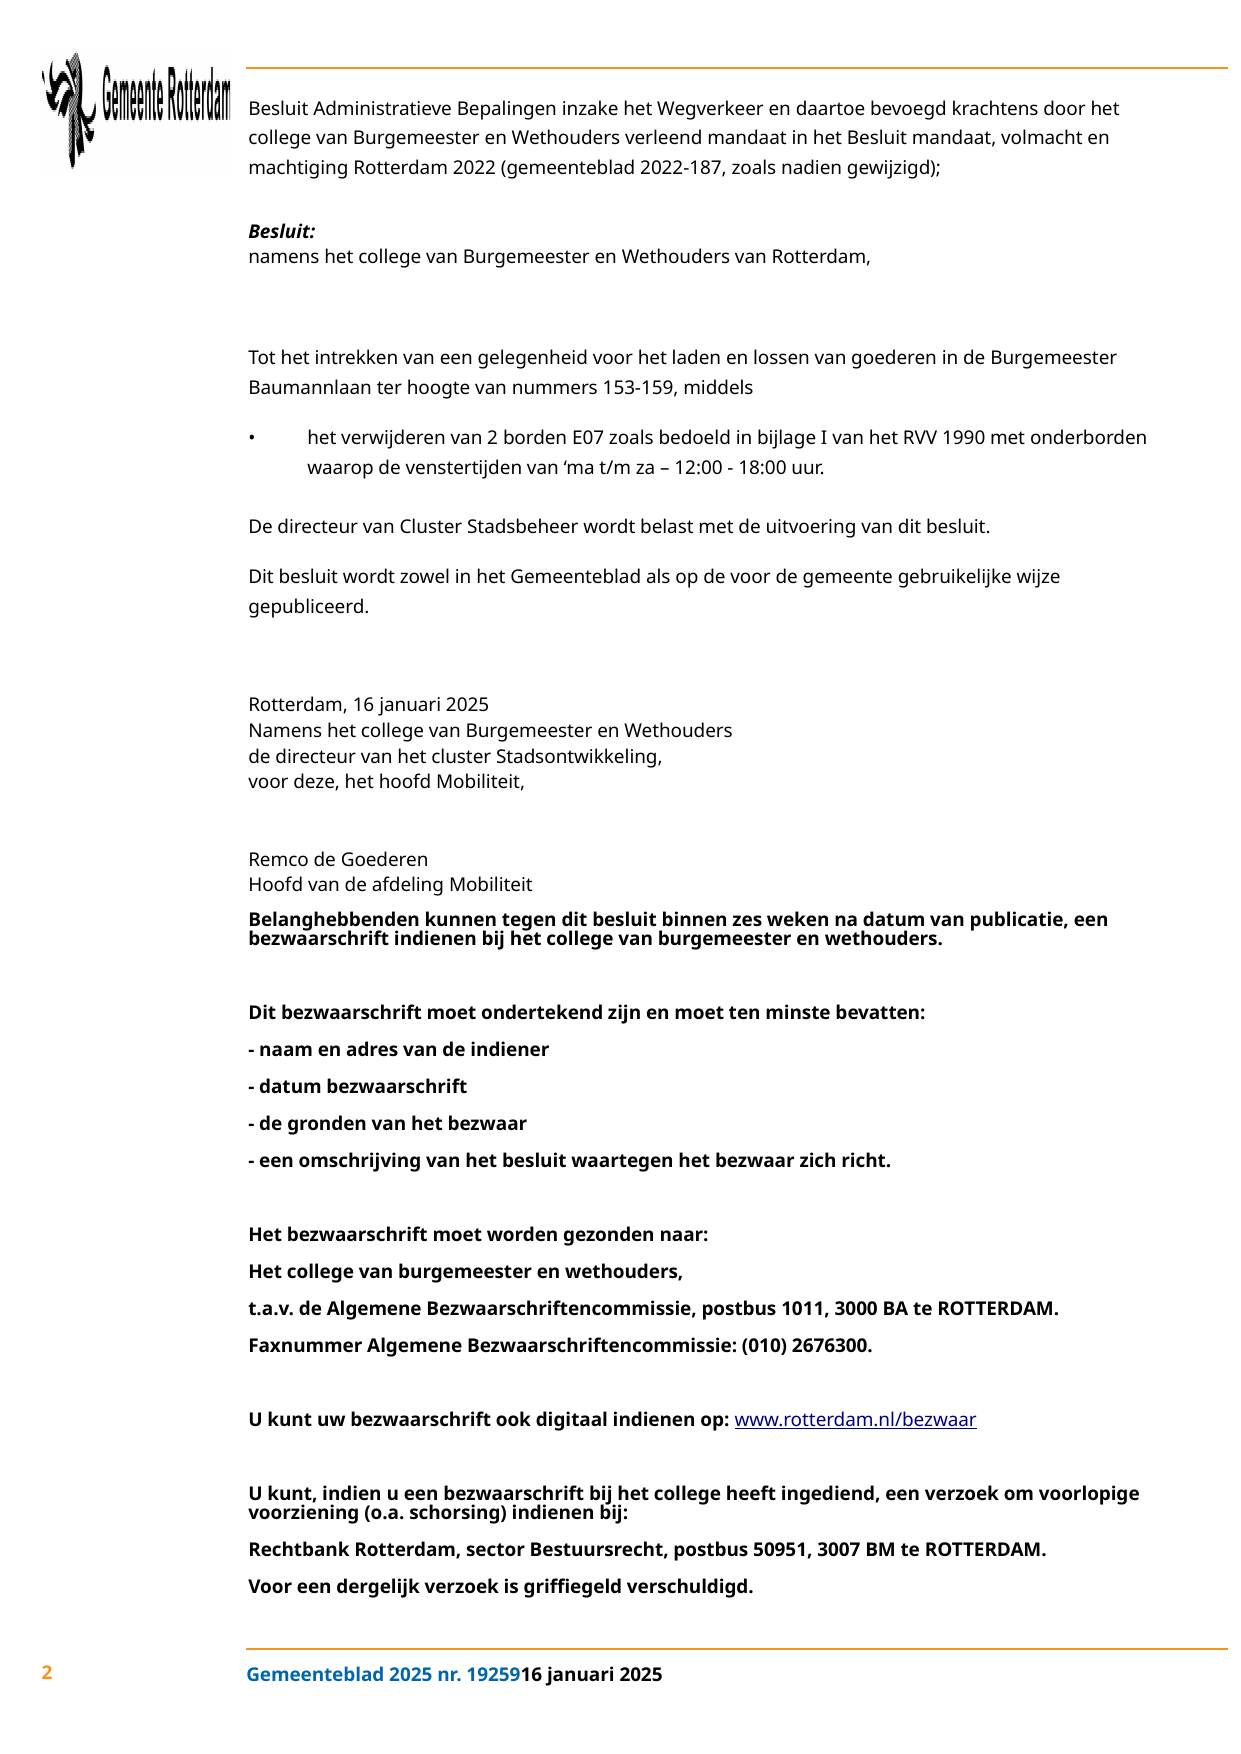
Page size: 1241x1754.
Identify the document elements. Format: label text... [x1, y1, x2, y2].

text namens het college van Burgemeester en Wethouders van Rotterdam, [248, 244, 1152, 269]
text Rotterdam, 16 januari 2025 [248, 691, 1152, 717]
text U kunt uw bezwaarschrift ook digitaal indienen op: www.rotterdam.nl/bezwaar [248, 1411, 1152, 1430]
text voor deze, het hoofd Mobiliteit, [248, 769, 1152, 794]
text Voor een dergelijk verzoek is griffiegeld verschuldigd. [248, 1578, 1152, 1597]
text Remco de Goederen [248, 846, 1152, 872]
text - naam en adres van de indiener [248, 1041, 1152, 1060]
list het verwijderen van 2 borden E07 zoals bedoeld in bijlage I van het RVV 1990 met onderborden waarop de venstertijden van ‘ma t/m za – 12:00 - 18:00 uur. [248, 424, 1152, 480]
text - datum bezwaarschrift [248, 1078, 1152, 1097]
text Hoofd van de afdeling Mobiliteit [248, 872, 1152, 897]
text Rechtbank Rotterdam, sector Bestuursrecht, postbus 50951, 3007 BM te ROTTERDAM. [248, 1541, 1152, 1560]
text - een omschrijving van het besluit waartegen het bezwaar zich richt. [248, 1152, 1152, 1171]
text Belanghebbenden kunnen tegen dit besluit binnen zes weken na datum van publicatie, een bezwaarschrift indienen bij het college van burgemeester en wethouders. [248, 911, 1152, 949]
text Namens het college van Burgemeester en Wethouders [248, 717, 1152, 743]
text Dit besluit wordt zowel in het Gemeenteblad als op de voor de gemeente gebruikelijke wijze gepubliceerd. [248, 564, 1152, 619]
text Tot het intrekken van een gelegenheid voor het laden en lossen van goederen in de Burgemeester Baumannlaan ter hoogte van nummers 153-159, middels [248, 344, 1152, 400]
text Besluit: [248, 218, 1152, 244]
picture [41, 47, 231, 172]
text Het bezwaarschrift moet worden gezonden naar: [248, 1226, 1152, 1245]
text Het college van burgemeester en wethouders, [248, 1263, 1152, 1282]
text t.a.v. de Algemene Bezwaarschriftencommissie, postbus 1011, 3000 BA te ROTTERDAM. [248, 1300, 1152, 1319]
text De directeur van Cluster Stadsbeheer wordt belast met de uitvoering van dit besluit. [248, 513, 1152, 539]
text - de gronden van het bezwaar [248, 1115, 1152, 1134]
text Faxnummer Algemene Bezwaarschriftencommissie: (010) 2676300. [248, 1337, 1152, 1356]
text de directeur van het cluster Stadsontwikkeling, [248, 743, 1152, 769]
text Dit bezwaarschrift moet ondertekend zijn en moet ten minste bevatten: [248, 1004, 1152, 1023]
text U kunt, indien u een bezwaarschrift bij het college heeft ingediend, een verzoek om voorlopige voorziening (o.a. schorsing) indienen bij: [248, 1485, 1152, 1523]
text Besluit Administratieve Bepalingen inzake het Wegverkeer en daartoe bevoegd krachtens door het college van Burgemeester en Wethouders verleend mandaat in het Besluit mandaat, volmacht en machtiging Rotterdam 2022 (gemeenteblad 2022-187, zoals nadien gewijzigd); [248, 95, 1152, 180]
